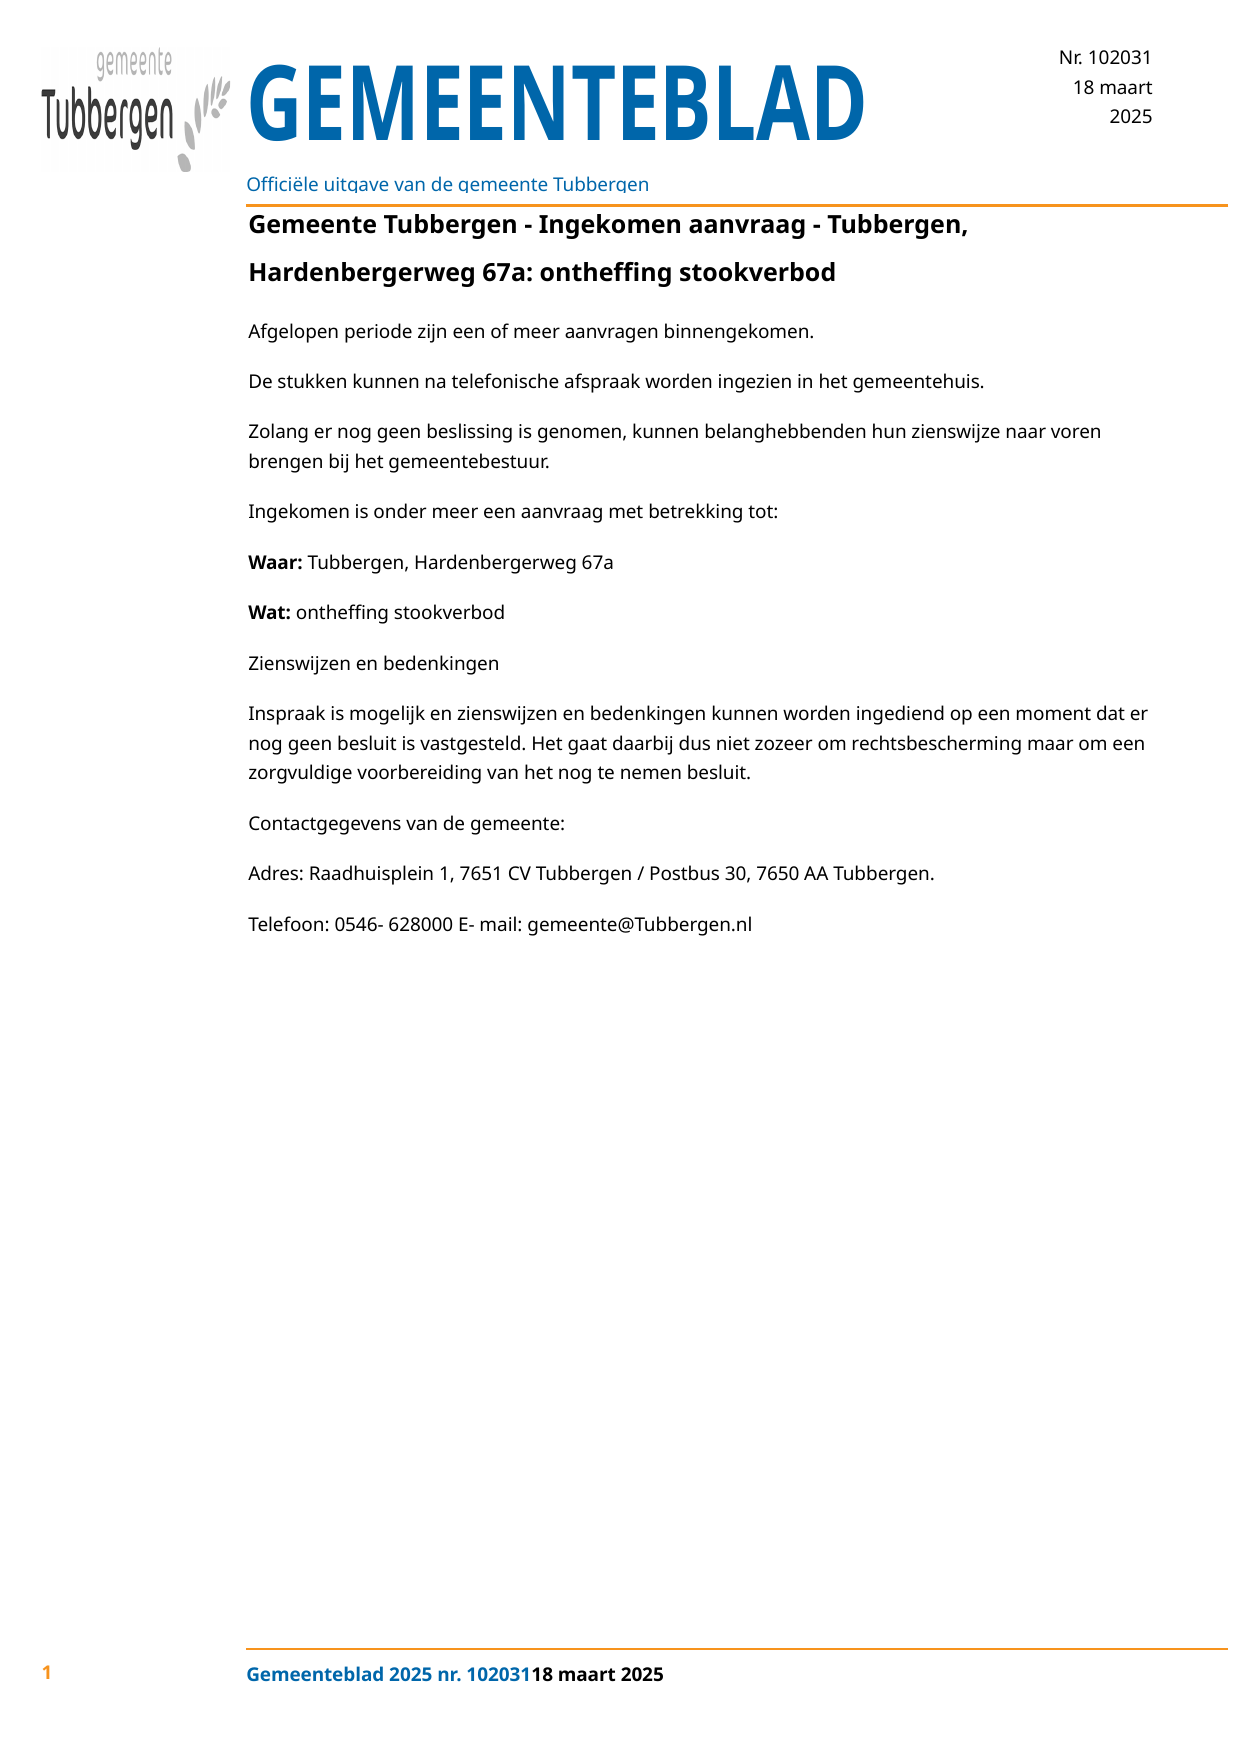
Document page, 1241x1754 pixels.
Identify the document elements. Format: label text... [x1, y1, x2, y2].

text Zienswijzen en bedenkingen [248, 650, 1152, 676]
text Waar: Tubbergen, Hardenbergerweg 67a [248, 549, 1152, 575]
text Contactgegevens van de gemeente: [248, 810, 1152, 836]
picture [41, 47, 231, 172]
text Adres: Raadhuisplein 1, 7651 CV Tubbergen / Postbus 30, 7650 AA Tubbergen. [248, 860, 1152, 886]
text Zolang er nog geen beslissing is genomen, kunnen belanghebbenden hun zienswijze naar voren brengen bij het gemeentebestuur. [248, 419, 1152, 474]
text Wat: ontheffing stookverbod [248, 599, 1152, 625]
text Afgelopen periode zijn een of meer aanvragen binnengekomen. [248, 318, 1152, 344]
text Ingekomen is onder meer een aanvraag met betrekking tot: [248, 499, 1152, 524]
text De stukken kunnen na telefonische afspraak worden ingezien in het gemeentehuis. [248, 368, 1152, 394]
text Telefoon: 0546- 628000 E- mail: gemeente@Tubbergen.nl [248, 911, 1152, 937]
text Inspraak is mogelijk en zienswijzen en bedenkingen kunnen worden ingediend op een moment dat er nog geen besluit is vastgesteld. Het gaat daarbij dus niet zozeer om rechtsbescherming maar om een zorgvuldige voorbereiding van het nog te nemen besluit. [248, 700, 1152, 785]
text Gemeente Tubbergen - Ingekomen aanvraag - Tubbergen, Hardenbergerweg 67a: ontheffing stookverbod [248, 207, 1152, 288]
